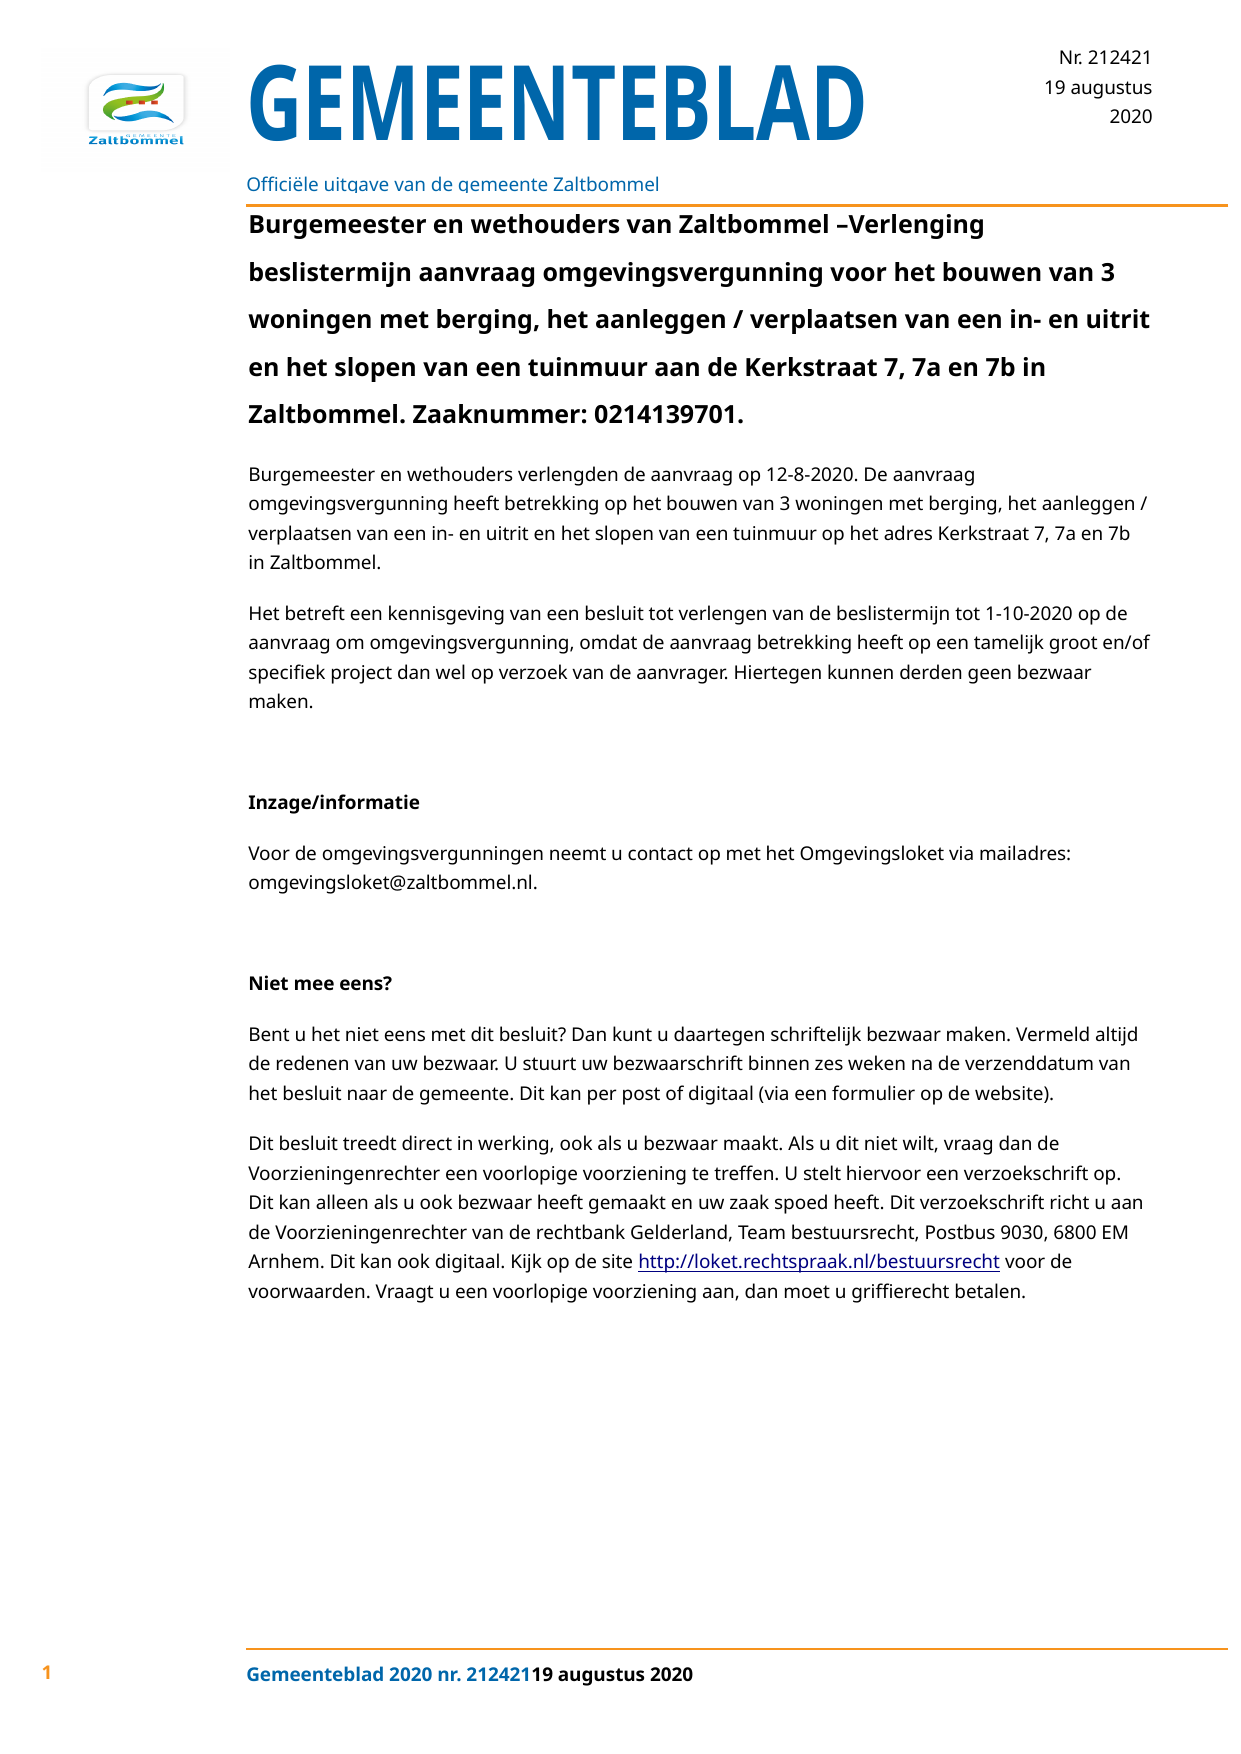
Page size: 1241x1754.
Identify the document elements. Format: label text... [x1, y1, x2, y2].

text Dit besluit treedt direct in werking, ook als u bezwaar maakt. Als u dit niet wilt, vraag dan de Voorzieningenrechter een voorlopige voorziening te treffen. U stelt hiervoor een verzoekschrift op. Dit kan alleen als u ook bezwaar heeft gemaakt en uw zaak spoed heeft. Dit verzoekschrift richt u aan de Voorzieningenrechter van de rechtbank Gelderland, Team bestuursrecht, Postbus 9030, 6800 EM Arnhem. Dit kan ook digitaal. Kijk op de site http://loket.rechtspraak.nl/bestuursrecht voor de voorwaarden. Vraagt u een voorlopige voorziening aan, dan moet u griffierecht betalen. [248, 1130, 1152, 1304]
text Niet mee eens? [248, 970, 1152, 996]
picture [41, 47, 231, 172]
text Inzage/informatie [248, 789, 1152, 815]
text Burgemeester en wethouders verlengden de aanvraag op 12-8-2020. De aanvraag omgevingsvergunning heeft betrekking op het bouwen van 3 woningen met berging, het aanleggen / verplaatsen van een in- en uitrit en het slopen van een tuinmuur op het adres Kerkstraat 7, 7a en 7b in Zaltbommel. [248, 461, 1152, 575]
text Burgemeester en wethouders van Zaltbommel –Verlenging beslistermijn aanvraag omgevingsvergunning voor het bouwen van 3 woningen met berging, het aanleggen / verplaatsen van een in- en uitrit en het slopen van een tuinmuur aan de Kerkstraat 7, 7a en 7b in Zaltbommel. Zaaknummer: 0214139701. [248, 207, 1152, 431]
text Voor de omgevingsvergunningen neemt u contact op met het Omgevingsloket via mailadres: omgevingsloket@zaltbommel.nl. [248, 840, 1152, 895]
text Bent u het niet eens met dit besluit? Dan kunt u daartegen schriftelijk bezwaar maken. Vermeld altijd de redenen van uw bezwaar. U stuurt uw bezwaarschrift binnen zes weken na de verzenddatum van het besluit naar de gemeente. Dit kan per post of digitaal (via een formulier op de website). [248, 1021, 1152, 1106]
text Het betreft een kennisgeving van een besluit tot verlengen van de beslistermijn tot 1-10-2020 op de aanvraag om omgevingsvergunning, omdat de aanvraag betrekking heeft op een tamelijk groot en/of specifiek project dan wel op verzoek van de aanvrager. Hiertegen kunnen derden geen bezwaar maken. [248, 600, 1152, 714]
